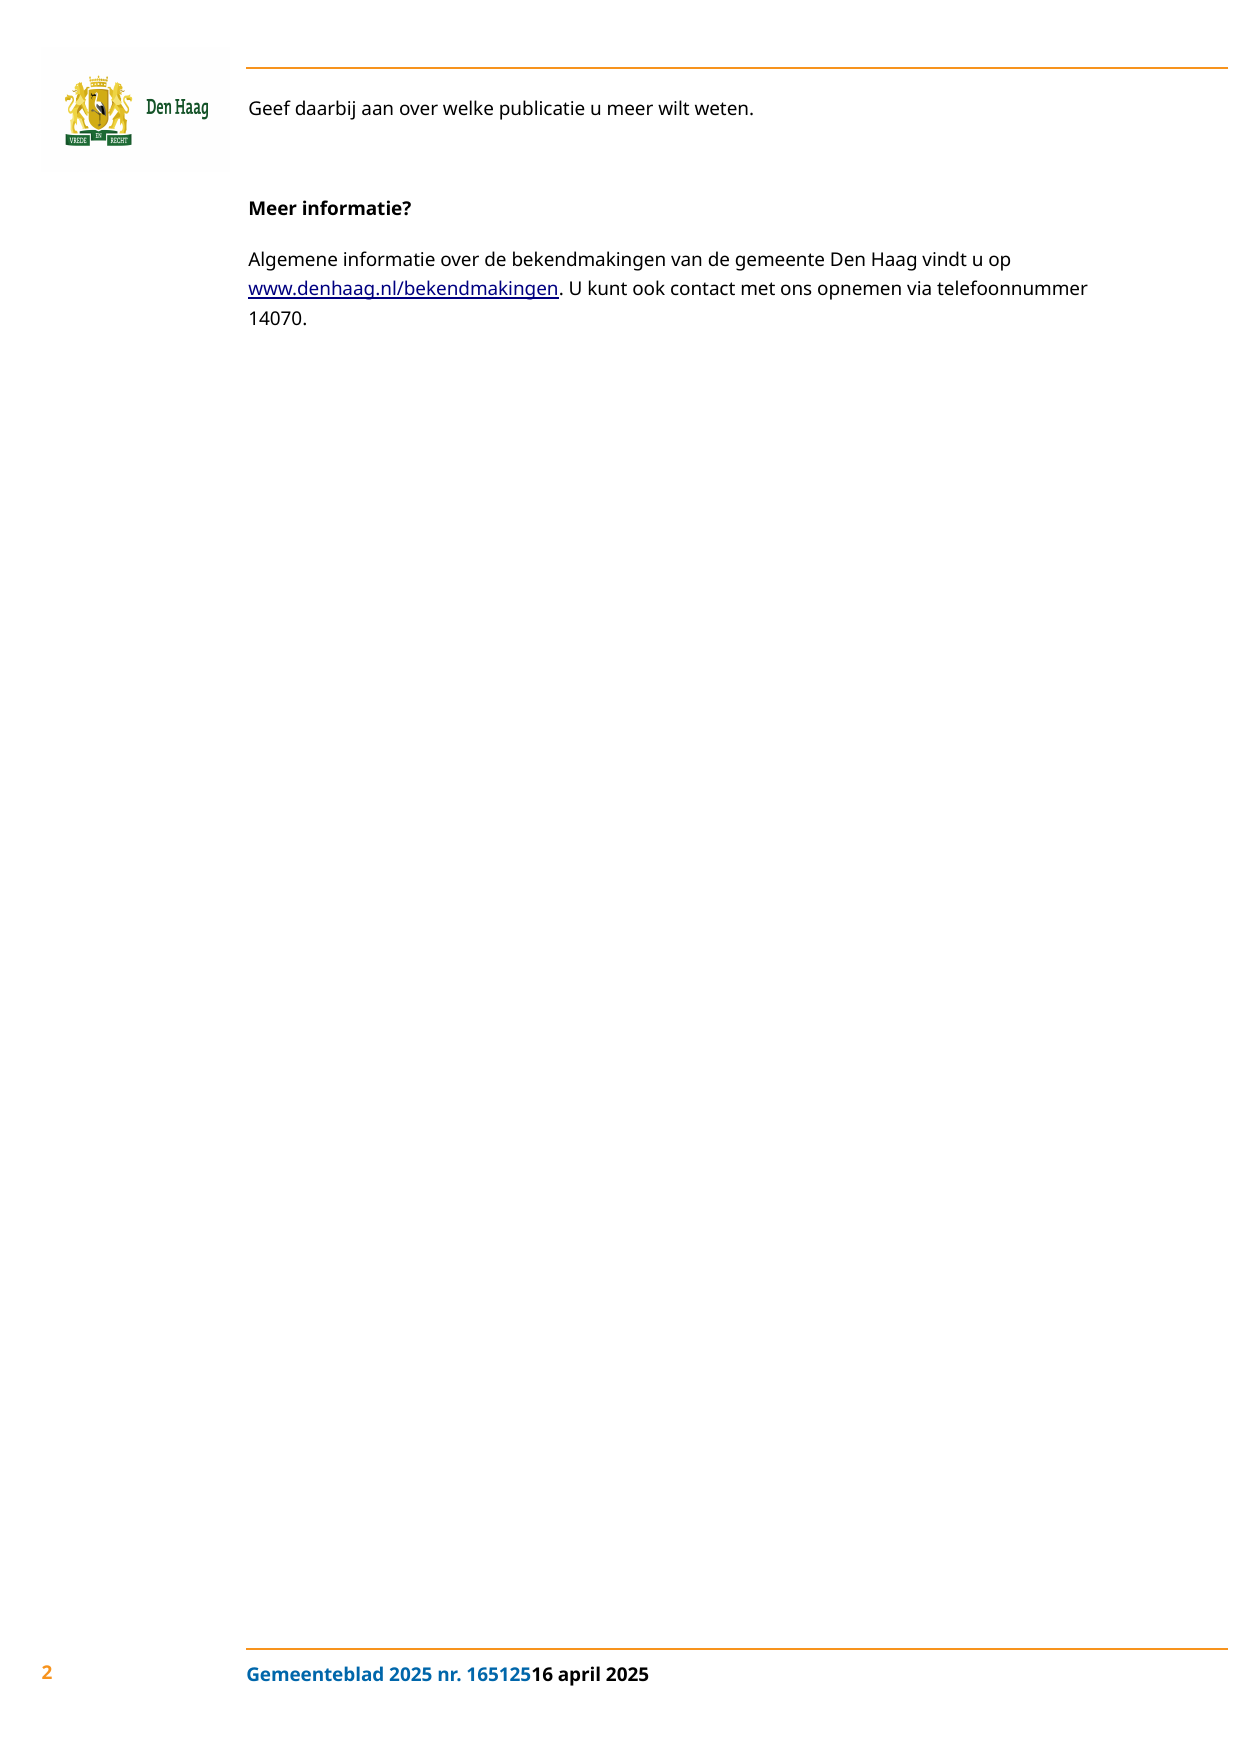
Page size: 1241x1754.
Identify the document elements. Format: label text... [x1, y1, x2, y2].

picture [41, 47, 231, 172]
text Meer informatie? [248, 196, 1152, 221]
text Algemene informatie over de bekendmakingen van de gemeente Den Haag vindt u op www.denhaag.nl/bekendmakingen. U kunt ook contact met ons opnemen via telefoonnummer 14070. [248, 246, 1152, 331]
text Geef daarbij aan over welke publicatie u meer wilt weten. [248, 95, 1152, 121]
